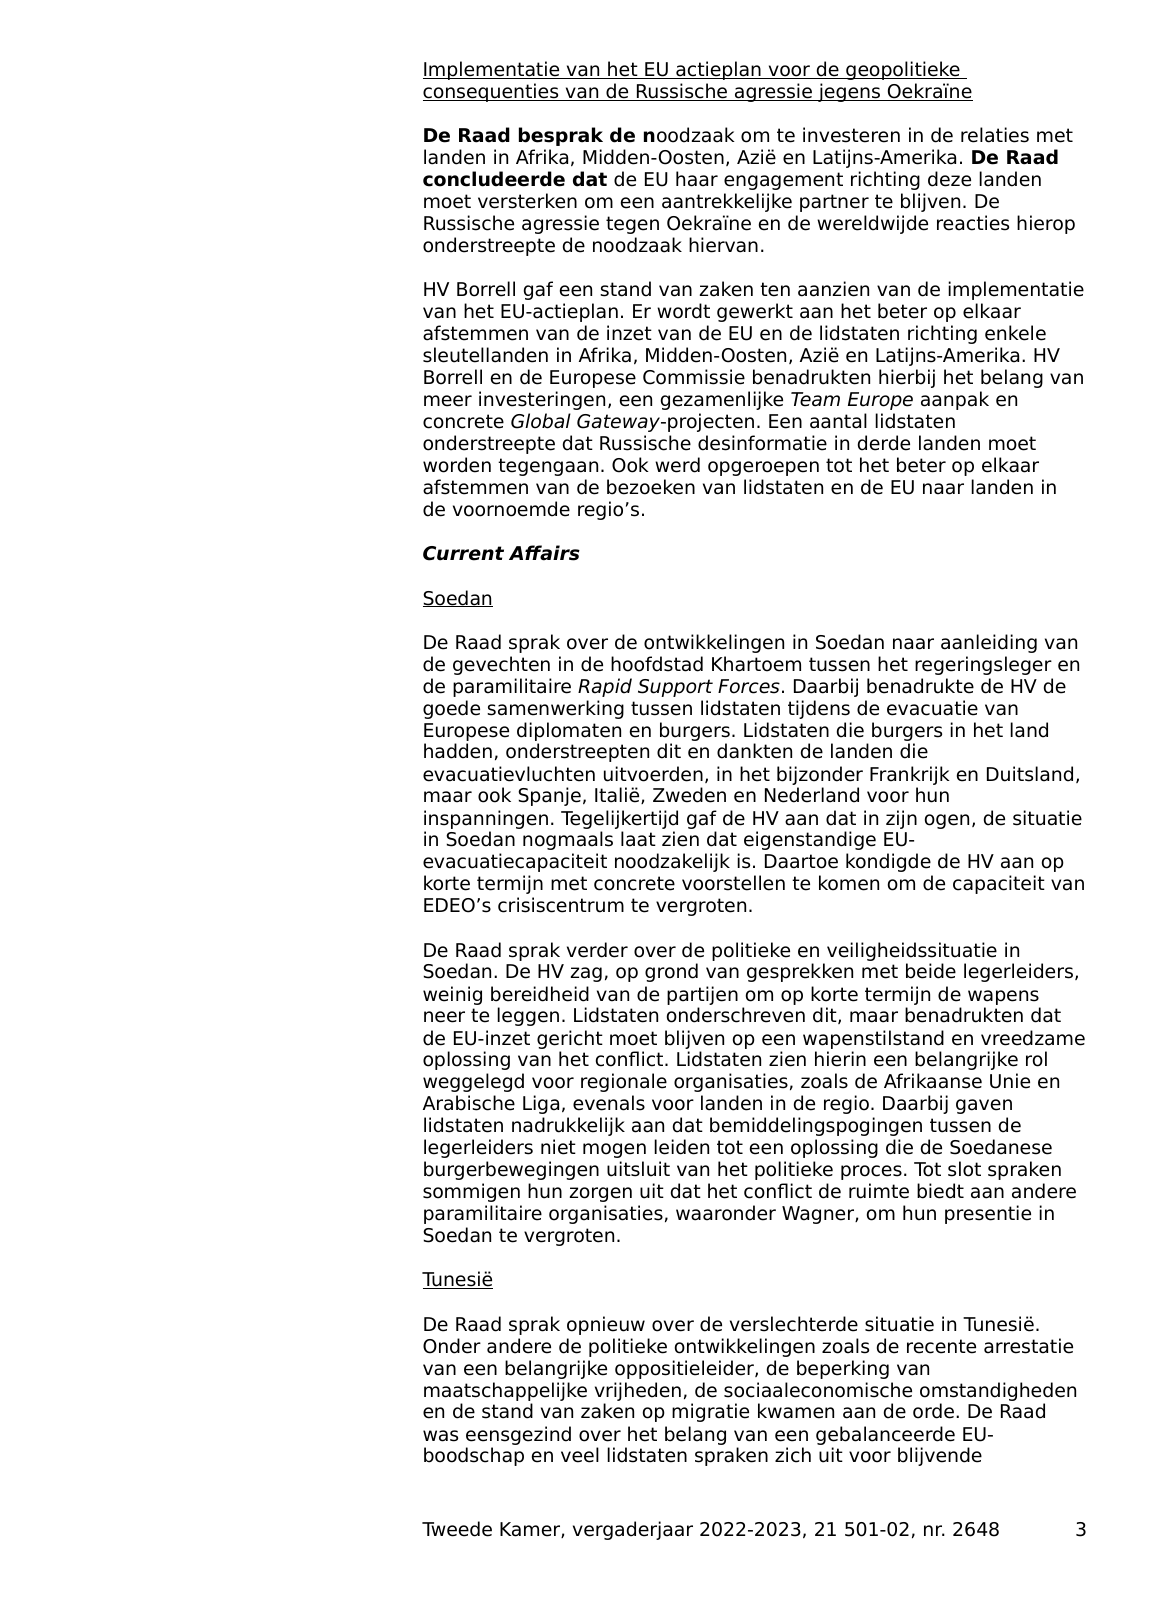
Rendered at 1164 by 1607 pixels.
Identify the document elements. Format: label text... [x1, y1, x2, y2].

subtitle Soedan [422, 587, 1087, 609]
subtitle Tunesië [422, 1269, 1087, 1291]
text De Raad sprak over de ontwikkelingen in Soedan naar aanleiding van de gevechten in de hoofdstad Khartoem tussen het regeringsleger en de paramilitaire Rapid Support Forces. Daarbij benadrukte de HV de goede samenwerking tussen lidstaten tijdens de evacuatie van Europese diplomaten en burgers. Lidstaten die burgers in het land hadden, onderstreepten dit en dankten de landen die evacuatievluchten uitvoerden, in het bijzonder Frankrijk en Duitsland, maar ook Spanje, Italië, Zweden en Nederland voor hun inspanningen. Tegelijkertijd gaf de HV aan dat in zijn ogen, de situatie in Soedan nogmaals laat zien dat eigenstandige EU-evacuatiecapaciteit noodzakelijk is. Daartoe kondigde de HV aan op korte termijn met concrete voorstellen te komen om de capaciteit van EDEO’s crisiscentrum te vergroten. [422, 632, 1087, 917]
text De Raad sprak opnieuw over de verslechterde situatie in Tunesië. Onder andere de politieke ontwikkelingen zoals de recente arrestatie van een belangrijke oppositieleider, de beperking van maatschappelijke vrijheden, de sociaaleconomische omstandigheden en de stand van zaken op migratie kwamen aan de orde. De Raad was eensgezind over het belang van een gebalanceerde EU-boodschap en veel lidstaten spraken zich uit voor blijvende [422, 1313, 1087, 1467]
subtitle Implementatie van het EU actieplan voor de geopolitieke consequenties van de Russische agressie jegens Oekraïne [422, 59, 1087, 103]
subtitle Current Affairs [422, 543, 1087, 565]
text HV Borrell gaf een stand van zaken ten aanzien van de implementatie van het EU-actieplan. Er wordt gewerkt aan het beter op elkaar afstemmen van de inzet van de EU en de lidstaten richting enkele sleutellanden in Afrika, Midden-Oosten, Azië en Latijns-Amerika. HV Borrell en de Europese Commissie benadrukten hierbij het belang van meer investeringen, een gezamenlijke Team Europe aanpak en concrete Global Gateway-projecten. Een aantal lidstaten onderstreepte dat Russische desinformatie in derde landen moet worden tegengaan. Ook werd opgeroepen tot het beter op elkaar afstemmen van de bezoeken van lidstaten en de EU naar landen in de voornoemde regio’s. [422, 279, 1087, 521]
text De Raad besprak de noodzaak om te investeren in de relaties met landen in Afrika, Midden-Oosten, Azië en Latijns-Amerika. De Raad concludeerde dat de EU haar engagement richting deze landen moet versterken om een aantrekkelijke partner te blijven. De Russische agressie tegen Oekraïne en de wereldwijde reacties hierop onderstreepte de noodzaak hiervan. [422, 125, 1087, 257]
text De Raad sprak verder over de politieke en veiligheidssituatie in Soedan. De HV zag, op grond van gesprekken met beide legerleiders, weinig bereidheid van de partijen om op korte termijn de wapens neer te leggen. Lidstaten onderschreven dit, maar benadrukten dat de EU-inzet gericht moet blijven op een wapenstilstand en vreedzame oplossing van het conflict. Lidstaten zien hierin een belangrijke rol weggelegd voor regionale organisaties, zoals de Afrikaanse Unie en Arabische Liga, evenals voor landen in de regio. Daarbij gaven lidstaten nadrukkelijk aan dat bemiddelingspogingen tussen de legerleiders niet mogen leiden tot een oplossing die de Soedanese burgerbewegingen uitsluit van het politieke proces. Tot slot spraken sommigen hun zorgen uit dat het conflict de ruimte biedt aan andere paramilitaire organisaties, waaronder Wagner, om hun presentie in Soedan te vergroten. [422, 939, 1087, 1247]
